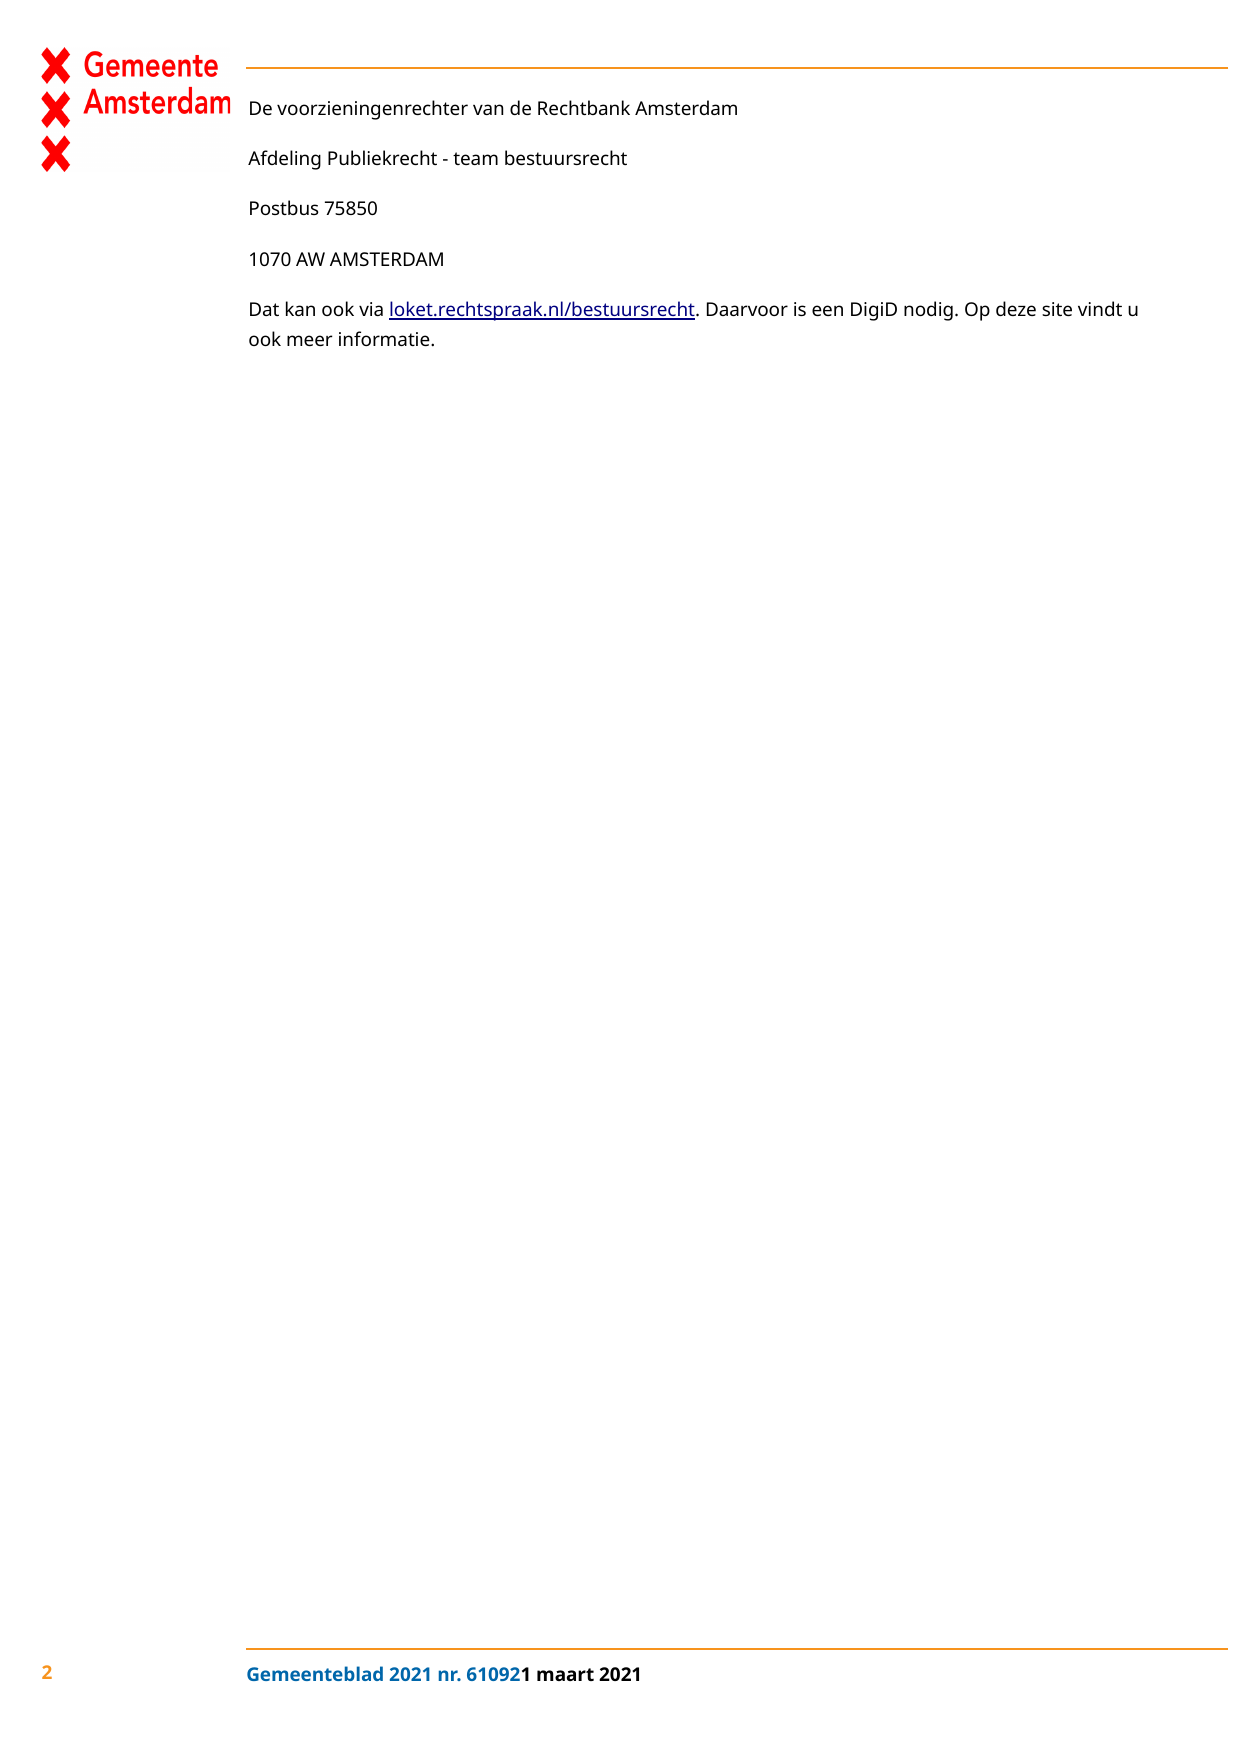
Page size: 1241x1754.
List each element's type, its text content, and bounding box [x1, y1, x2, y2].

text 1070 AW AMSTERDAM [248, 246, 1152, 272]
picture [41, 47, 231, 172]
text Postbus 75850 [248, 196, 1152, 221]
text Dat kan ook via loket.rechtspraak.nl/bestuursrecht. Daarvoor is een DigiD nodig. Op deze site vindt u ook meer informatie. [248, 296, 1152, 352]
text Afdeling Publiekrecht - team bestuursrecht [248, 145, 1152, 171]
text De voorzieningenrechter van de Rechtbank Amsterdam [248, 95, 1152, 121]
